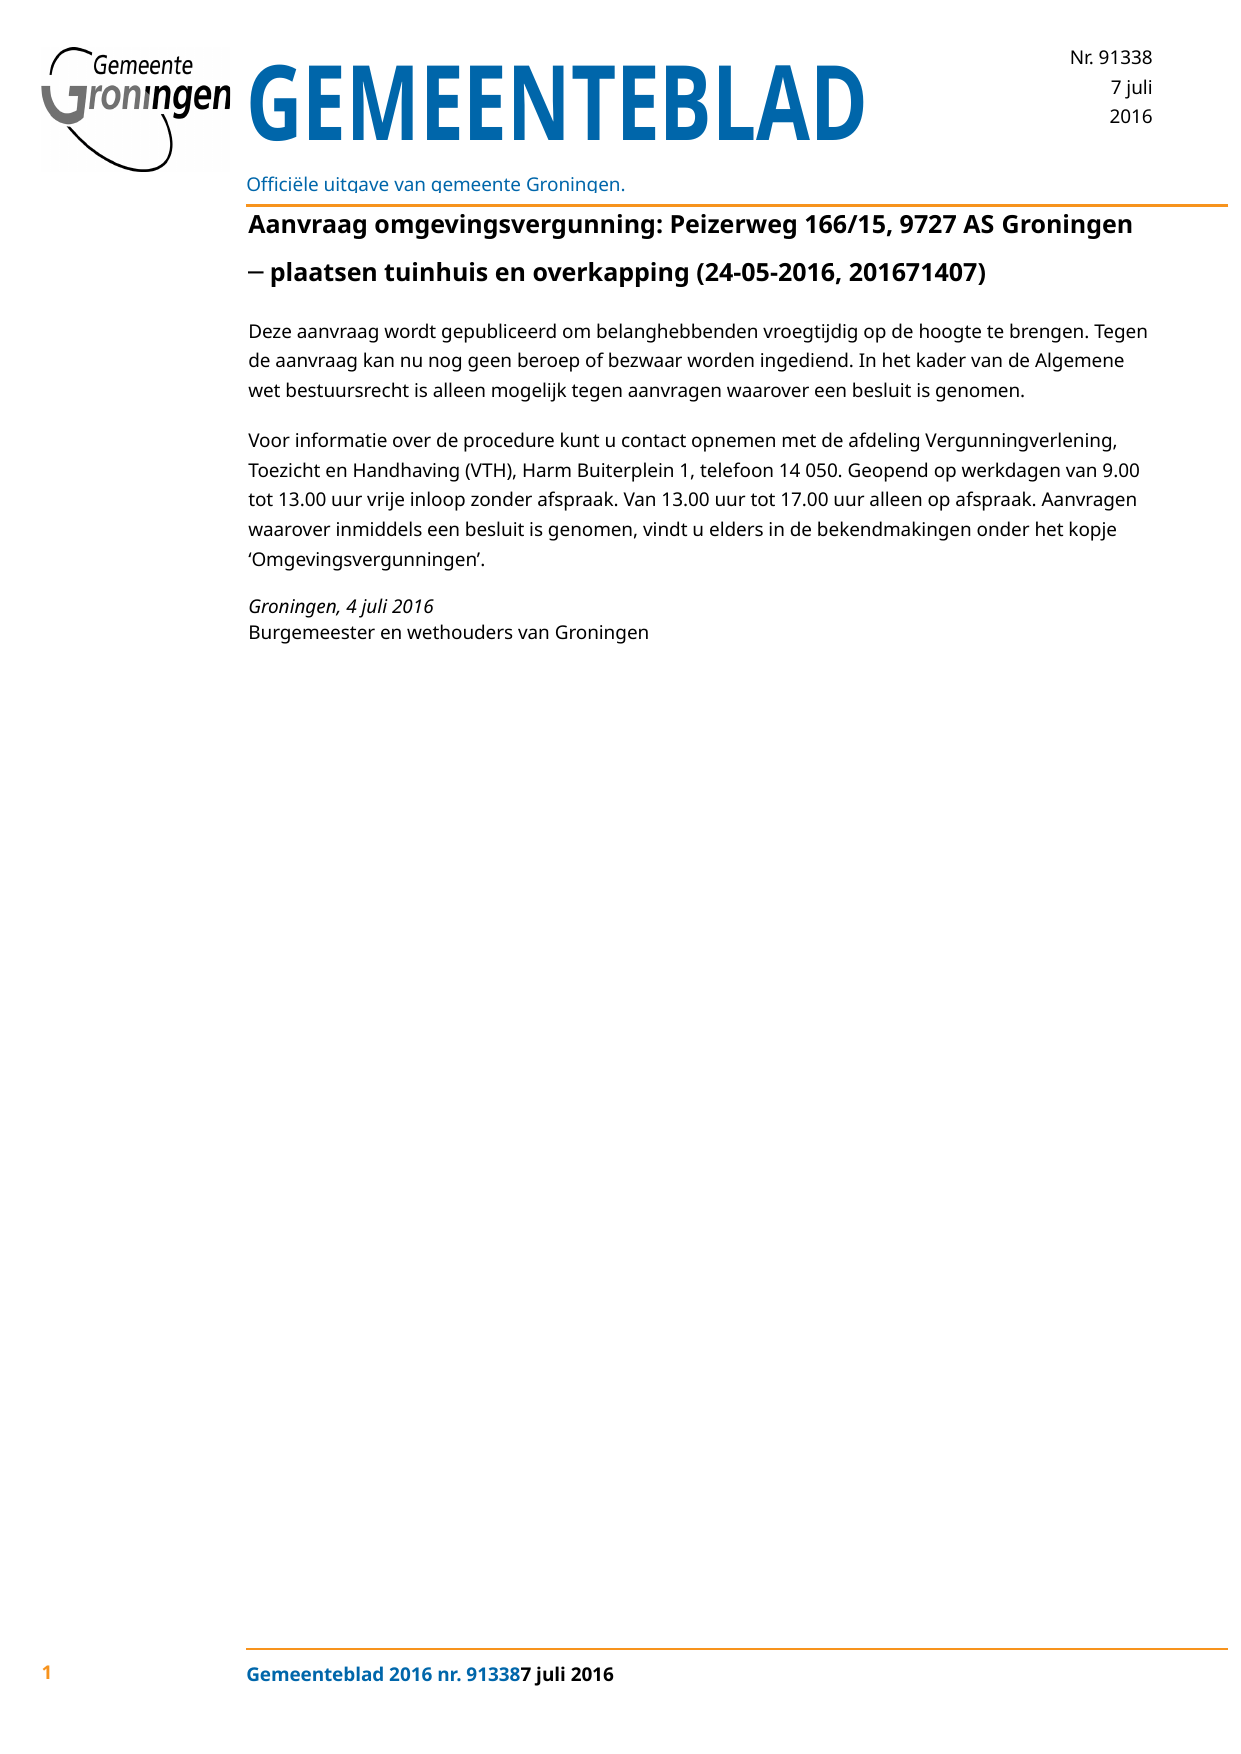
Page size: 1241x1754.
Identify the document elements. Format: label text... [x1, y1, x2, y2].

text Aanvraag omgevingsvergunning: Peizerweg 166/15, 9727 AS Groningen ─ plaatsen tuinhuis en overkapping (24-05-2016, 201671407) [248, 207, 1152, 288]
text Burgemeester en wethouders van Groningen [248, 619, 1152, 645]
text Groningen, 4 juli 2016 [248, 594, 1152, 619]
text Deze aanvraag wordt gepubliceerd om belanghebbenden vroegtijdig op de hoogte te brengen. Tegen de aanvraag kan nu nog geen beroep of bezwaar worden ingediend. In het kader van de Algemene wet bestuursrecht is alleen mogelijk tegen aanvragen waarover een besluit is genomen. [248, 318, 1152, 403]
picture [41, 47, 231, 172]
text Voor informatie over de procedure kunt u contact opnemen met de afdeling Vergunningverlening, Toezicht en Handhaving (VTH), Harm Buiterplein 1, telefoon 14 050. Geopend op werkdagen van 9.00 tot 13.00 uur vrije inloop zonder afspraak. Van 13.00 uur tot 17.00 uur alleen op afspraak. Aanvragen waarover inmiddels een besluit is genomen, vindt u elders in de bekendmakingen onder het kopje ‘Omgevingsvergunningen’. [248, 427, 1152, 572]
